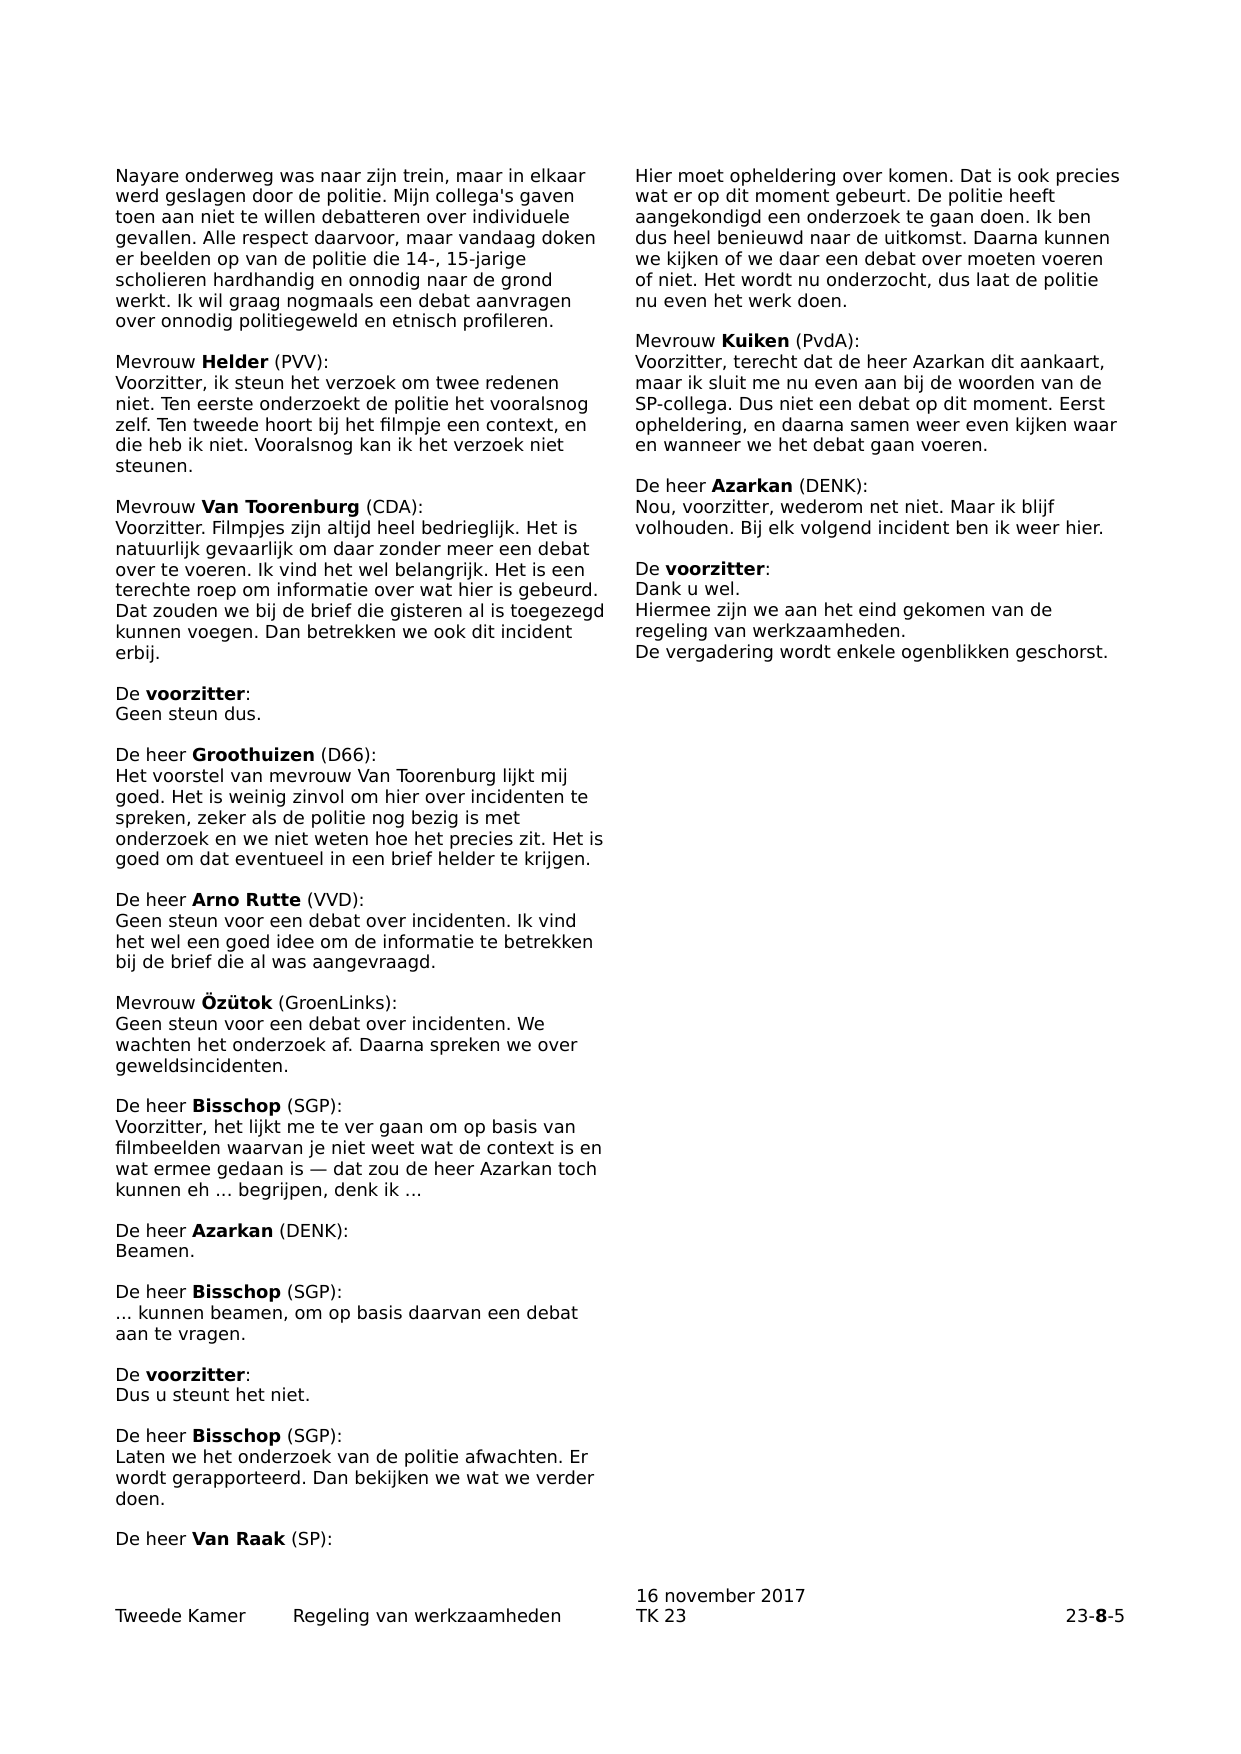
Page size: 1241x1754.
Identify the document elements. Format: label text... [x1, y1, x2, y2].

text Mevrouw Van Toorenburg (CDA): [115, 497, 605, 518]
text De heer Bisschop (SGP): [115, 1096, 605, 1117]
text Nou, voorzitter, wederom net niet. Maar ik blijf volhouden. Bij elk volgend incident ben ik weer hier. [635, 497, 1125, 538]
text De heer Azarkan (DENK): [635, 476, 1125, 497]
text Voorzitter, terecht dat de heer Azarkan dit aankaart, maar ik sluit me nu even aan bij de woorden van de SP-collega. Dus niet een debat op dit moment. Eerst opheldering, en daarna samen weer even kijken waar en wanneer we het debat gaan voeren. [635, 352, 1125, 456]
text Nayare onderweg was naar zijn trein, maar in elkaar werd geslagen door de politie. Mijn collega's gaven toen aan niet te willen debatteren over individuele gevallen. Alle respect daarvoor, maar vandaag doken er beelden op van de politie die 14-, 15-jarige scholieren hardhandig en onnodig naar de grond werkt. Ik wil graag nogmaals een debat aanvragen over onnodig politiegeweld en etnisch profileren. [115, 165, 605, 332]
text Voorzitter, ik steun het verzoek om twee redenen niet. Ten eerste onderzoekt de politie het vooralsnog zelf. Ten tweede hoort bij het filmpje een context, en die heb ik niet. Vooralsnog kan ik het verzoek niet steunen. [115, 373, 605, 477]
text De voorzitter: [115, 1364, 605, 1385]
text Beamen. [115, 1241, 605, 1262]
text Hier moet opheldering over komen. Dat is ook precies wat er op dit moment gebeurt. De politie heeft aangekondigd een onderzoek te gaan doen. Ik ben dus heel benieuwd naar de uitkomst. Daarna kunnen we kijken of we daar een debat over moeten voeren of niet. Het wordt nu onderzocht, dus laat de politie nu even het werk doen. [635, 165, 1125, 311]
text Geen steun voor een debat over incidenten. We wachten het onderzoek af. Daarna spreken we over geweldsincidenten. [115, 1014, 605, 1076]
text Laten we het onderzoek van de politie afwachten. Er wordt gerapporteerd. Dan bekijken we wat we verder doen. [115, 1447, 605, 1509]
text Mevrouw Helder (PVV): [115, 352, 605, 373]
text Het voorstel van mevrouw Van Toorenburg lijkt mij goed. Het is weinig zinvol om hier over incidenten te spreken, zeker als de politie nog bezig is met onderzoek en we niet weten hoe het precies zit. Het is goed om dat eventueel in een brief helder te krijgen. [115, 766, 605, 870]
text De heer Bisschop (SGP): [115, 1282, 605, 1303]
text Geen steun voor een debat over incidenten. Ik vind het wel een goed idee om de informatie te betrekken bij de brief die al was aangevraagd. [115, 911, 605, 973]
text De heer Bisschop (SGP): [115, 1426, 605, 1447]
text De voorzitter: [635, 558, 1125, 579]
text Dus u steunt het niet. [115, 1385, 605, 1406]
text De heer Van Raak (SP): [115, 1529, 605, 1550]
text Mevrouw Kuiken (PvdA): [635, 331, 1125, 352]
text De heer Arno Rutte (VVD): [115, 890, 605, 911]
text Voorzitter. Filmpjes zijn altijd heel bedrieglijk. Het is natuurlijk gevaarlijk om daar zonder meer een debat over te voeren. Ik vind het wel belangrijk. Het is een terechte roep om informatie over wat hier is gebeurd. Dat zouden we bij de brief die gisteren al is toegezegd kunnen voegen. Dan betrekken we ook dit incident erbij. [115, 518, 605, 663]
text De vergadering wordt enkele ogenblikken geschorst. [635, 642, 1125, 662]
text Mevrouw Özütok (GroenLinks): [115, 993, 605, 1014]
text De voorzitter: [115, 683, 605, 704]
text Dank u wel. [635, 579, 1125, 600]
text ... kunnen beamen, om op basis daarvan een debat aan te vragen. [115, 1303, 605, 1344]
text De heer Groothuizen (D66): [115, 745, 605, 766]
text Hiermee zijn we aan het eind gekomen van de regeling van werkzaamheden. [635, 600, 1125, 642]
text De heer Azarkan (DENK): [115, 1220, 605, 1241]
text Voorzitter, het lijkt me te ver gaan om op basis van filmbeelden waarvan je niet weet wat de context is en wat ermee gedaan is — dat zou de heer Azarkan toch kunnen eh ... begrijpen, denk ik ... [115, 1117, 605, 1200]
text Geen steun dus. [115, 704, 605, 725]
